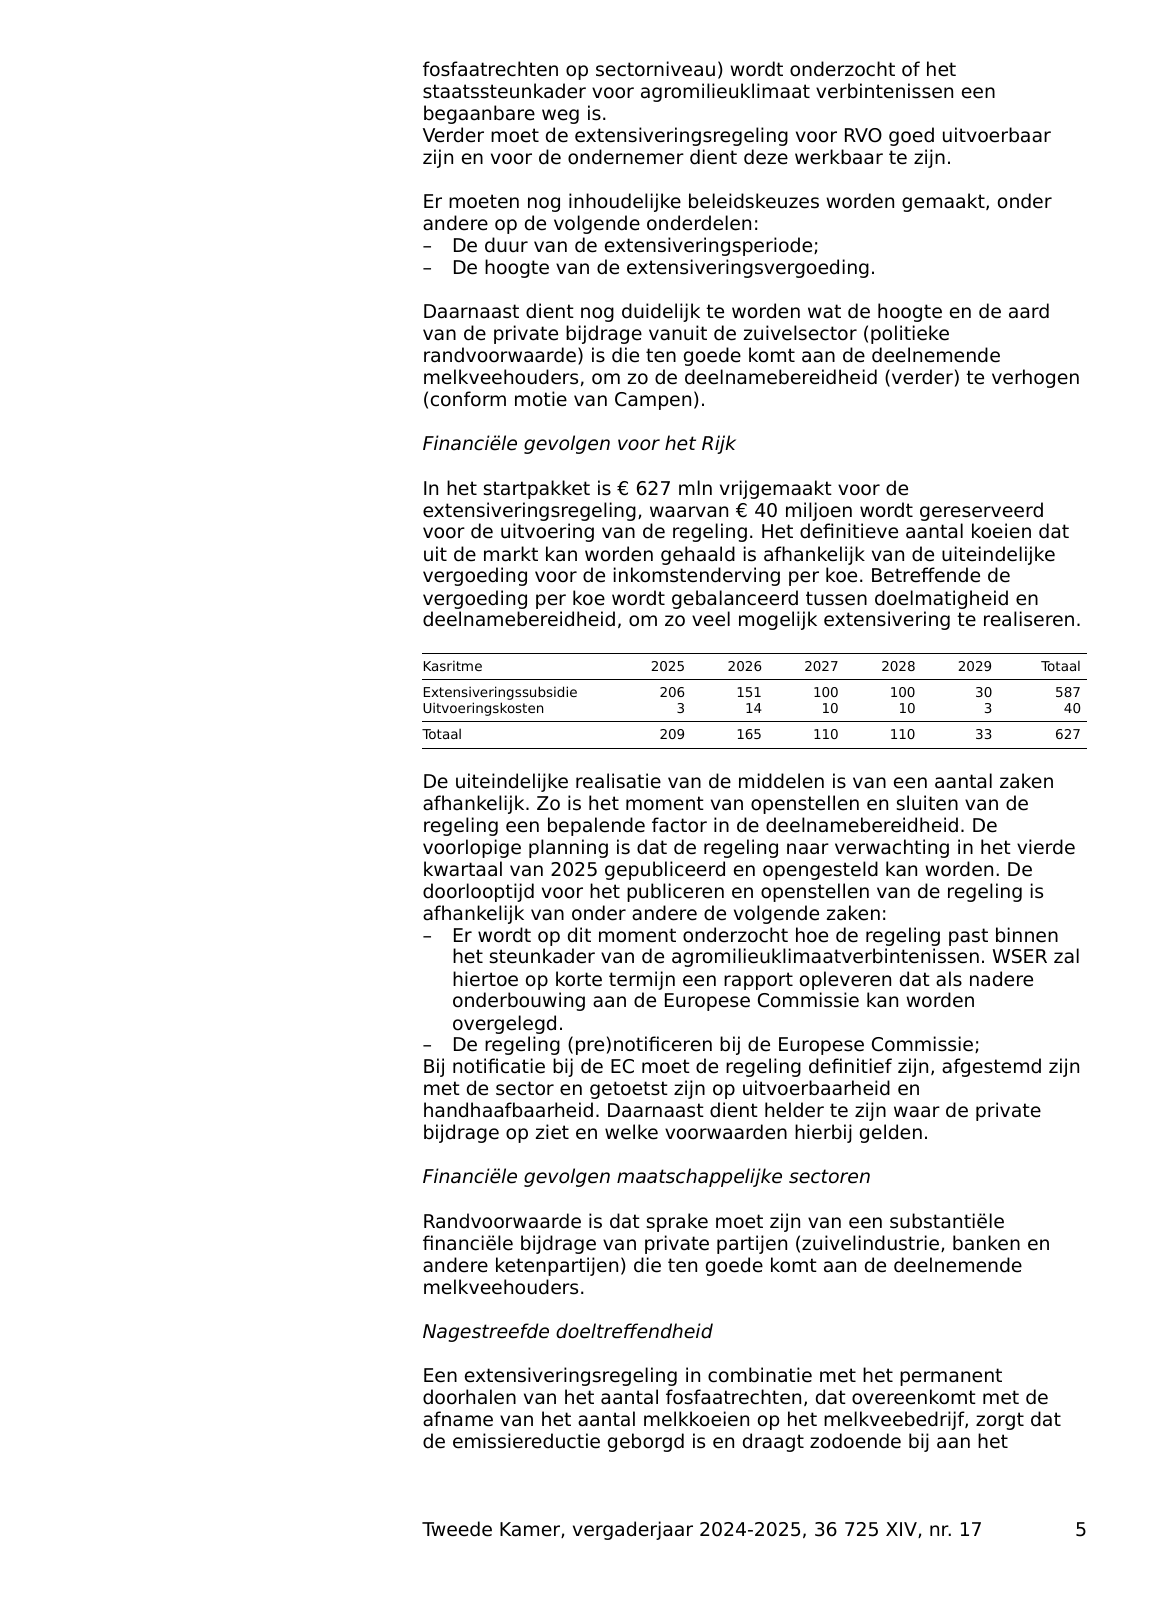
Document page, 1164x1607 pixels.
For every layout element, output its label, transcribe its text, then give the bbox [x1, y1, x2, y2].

table_header 2028 [845, 654, 921, 679]
table_cell Extensiveringssubsidie [422, 680, 614, 701]
table_header 2029 [921, 654, 998, 679]
text In het startpakket is € 627 mln vrijgemaakt voor de extensiveringsregeling, waarvan € 40 miljoen wordt gereserveerd voor de uitvoering van de regeling. Het definitieve aantal koeien dat uit de markt kan worden gehaald is afhankelijk van de uiteindelijke vergoeding voor de inkomstenderving per koe. Betreffende de vergoeding per koe wordt gebalanceerd tussen doelmatigheid en deelnamebereidheid, om zo veel mogelijk extensivering te realiseren. [422, 477, 1087, 631]
table_cell 627 [998, 722, 1087, 747]
text fosfaatrechten op sectorniveau) wordt onderzocht of het staatssteunkader voor agromilieuklimaat verbintenissen een begaanbare weg is. [422, 59, 1087, 125]
subtitle Financiële gevolgen maatschappelijke sectoren [422, 1166, 1087, 1188]
text Daarnaast dient nog duidelijk te worden wat de hoogte en de aard van de private bijdrage vanuit de zuivelsector (politieke randvoorwaarde) is die ten goede komt aan de deelnemende melkveehouders, om zo de deelnamebereidheid (verder) te verhogen (conform motie van Campen). [422, 301, 1087, 411]
table_cell Totaal [422, 722, 614, 747]
table_header 2027 [768, 654, 844, 679]
table_cell 100 [768, 680, 844, 701]
table_cell 3 [614, 701, 691, 721]
table_cell Uitvoeringskosten [422, 701, 614, 721]
table_cell 10 [845, 701, 921, 721]
table_header Totaal [998, 654, 1087, 679]
text Een extensiveringsregeling in combinatie met het permanent doorhalen van het aantal fosfaatrechten, dat overeenkomt met de afname van het aantal melkkoeien op het melkveebedrijf, zorgt dat de emissiereductie geborgd is en draagt zodoende bij aan het [422, 1365, 1087, 1453]
text – Er wordt op dit moment onderzocht hoe de regeling past binnen het steunkader van de agromilieuklimaatverbintenissen. WSER zal hiertoe op korte termijn een rapport opleveren dat als nadere onderbouwing aan de Europese Commissie kan worden overgelegd. [422, 924, 1087, 1034]
table_cell 14 [691, 701, 768, 721]
table_header 2026 [691, 654, 768, 679]
table_header Kasritme [422, 654, 614, 679]
text – De regeling (pre)notificeren bij de Europese Commissie; [422, 1034, 1087, 1056]
text Er moeten nog inhoudelijke beleidskeuzes worden gemaakt, onder andere op de volgende onderdelen: [422, 191, 1087, 235]
table_cell 165 [691, 722, 768, 747]
table_cell 209 [614, 722, 691, 747]
subtitle Financiële gevolgen voor het Rijk [422, 433, 1087, 455]
table_cell 151 [691, 680, 768, 701]
text De uiteindelijke realisatie van de middelen is van een aantal zaken afhankelijk. Zo is het moment van openstellen en sluiten van de regeling een bepalende factor in de deelnamebereidheid. De voorlopige planning is dat de regeling naar verwachting in het vierde kwartaal van 2025 gepubliceerd en opengesteld kan worden. De doorlooptijd voor het publiceren en openstellen van de regeling is afhankelijk van onder andere de volgende zaken: [422, 771, 1087, 924]
table_cell 110 [768, 722, 844, 747]
table_cell 3 [921, 701, 998, 721]
table_header 2025 [614, 654, 691, 679]
table_cell 33 [921, 722, 998, 747]
table_cell 30 [921, 680, 998, 701]
text Bij notificatie bij de EC moet de regeling definitief zijn, afgestemd zijn met de sector en getoetst zijn op uitvoerbaarheid en handhaafbaarheid. Daarnaast dient helder te zijn waar de private bijdrage op ziet en welke voorwaarden hierbij gelden. [422, 1056, 1087, 1144]
subtitle Nagestreefde doeltreffendheid [422, 1321, 1087, 1343]
table_cell 110 [845, 722, 921, 747]
text Verder moet de extensiveringsregeling voor RVO goed uitvoerbaar zijn en voor de ondernemer dient deze werkbaar te zijn. [422, 125, 1087, 169]
table_cell 10 [768, 701, 844, 721]
table_cell 40 [998, 701, 1087, 721]
table_cell 206 [614, 680, 691, 701]
text Randvoorwaarde is dat sprake moet zijn van een substantiële financiële bijdrage van private partijen (zuivelindustrie, banken en andere ketenpartijen) die ten goede komt aan de deelnemende melkveehouders. [422, 1211, 1087, 1298]
table_cell 587 [998, 680, 1087, 701]
text – De hoogte van de extensiveringsvergoeding. [422, 257, 1087, 279]
table_cell 100 [845, 680, 921, 701]
text – De duur van de extensiveringsperiode; [422, 235, 1087, 257]
